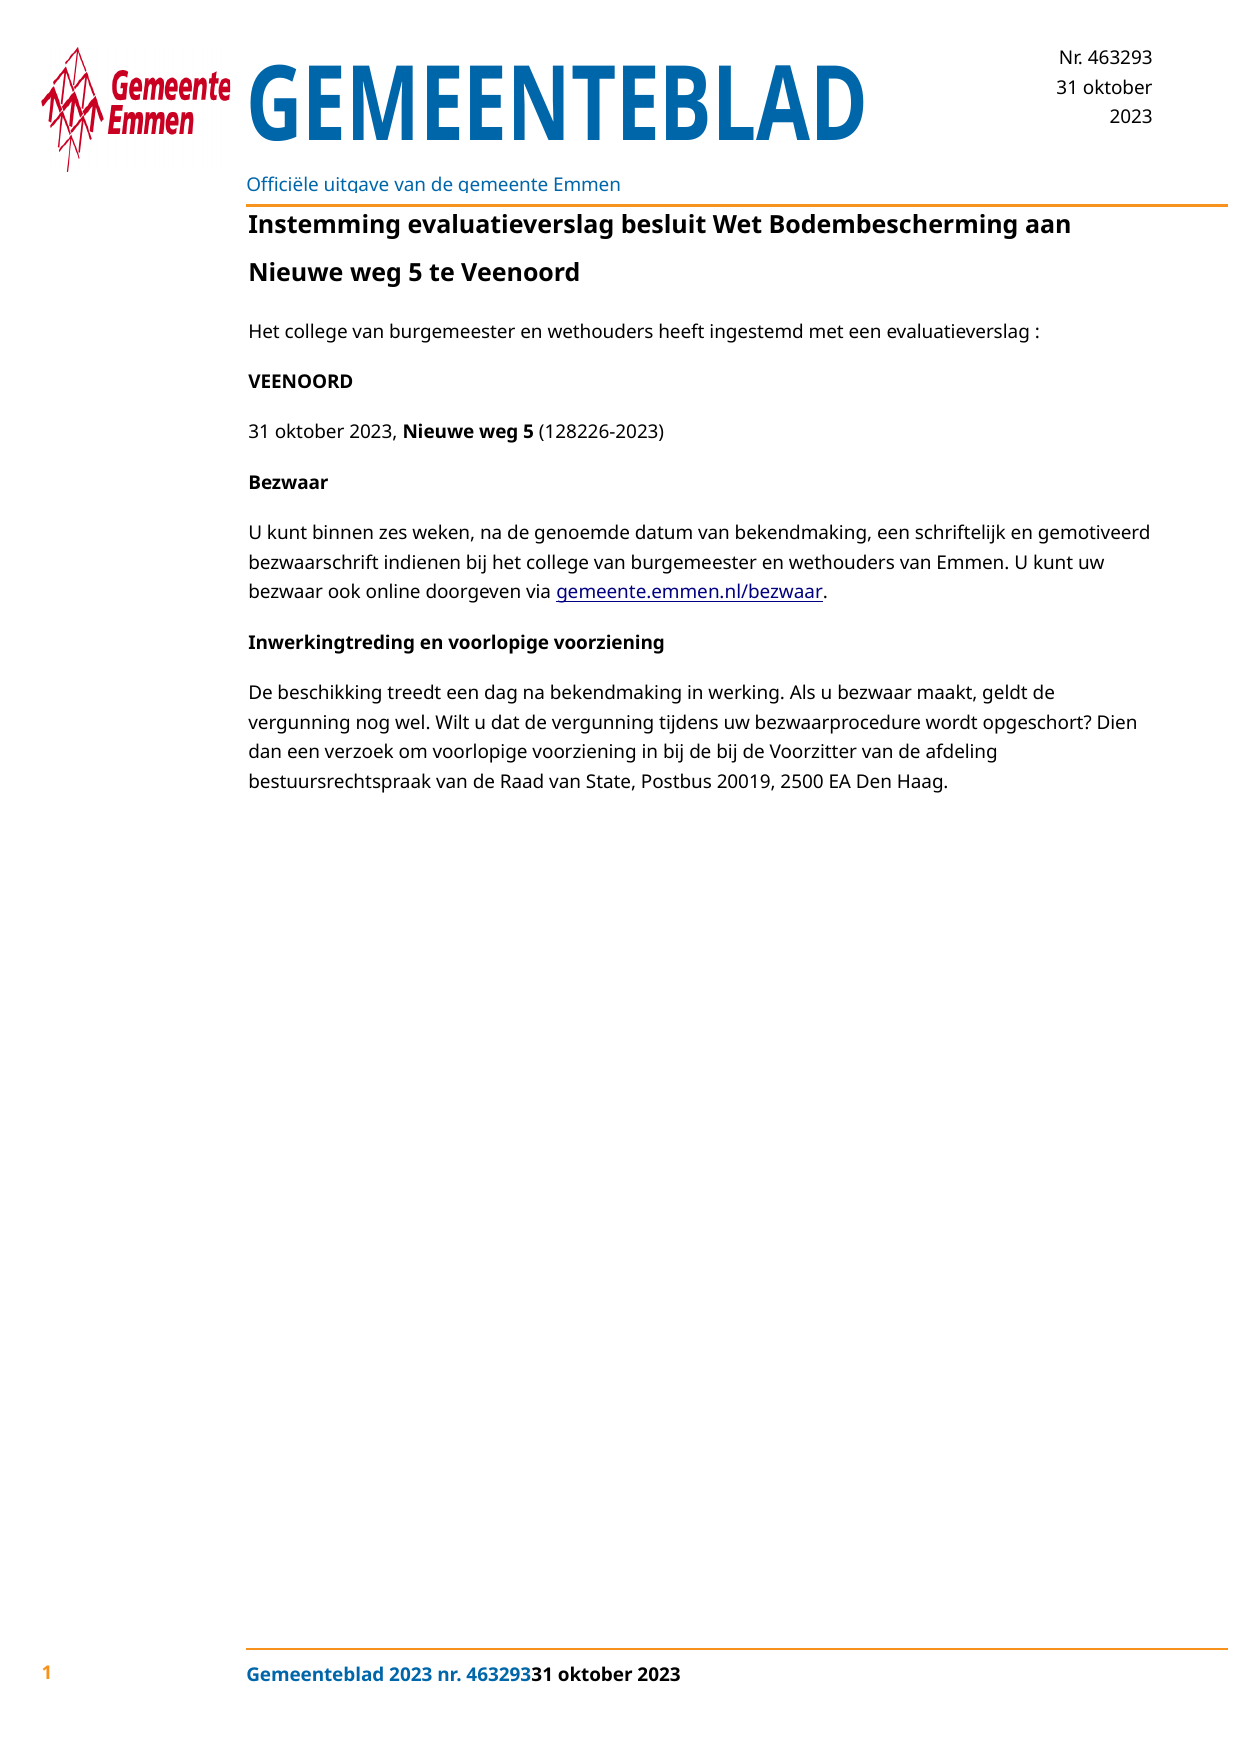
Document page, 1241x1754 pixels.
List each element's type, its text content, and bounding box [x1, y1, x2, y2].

text De beschikking treedt een dag na bekendmaking in werking. Als u bezwaar maakt, geldt de vergunning nog wel. Wilt u dat de vergunning tijdens uw bezwaarprocedure wordt opgeschort? Dien dan een verzoek om voorlopige voorziening in bij de bij de Voorzitter van de afdeling bestuursrechtspraak van de Raad van State, Postbus 20019, 2500 EA Den Haag. [248, 679, 1152, 794]
picture [41, 47, 231, 172]
text Instemming evaluatieverslag besluit Wet Bodembescherming aan Nieuwe weg 5 te Veenoord [248, 207, 1152, 288]
text 31 oktober 2023, Nieuwe weg 5 (128226-2023) [248, 419, 1152, 444]
text Inwerkingtreding en voorlopige voorziening [248, 629, 1152, 655]
text U kunt binnen zes weken, na de genoemde datum van bekendmaking, een schriftelijk en gemotiveerd bezwaarschrift indienen bij het college van burgemeester en wethouders van Emmen. U kunt uw bezwaar ook online doorgeven via gemeente.emmen.nl/bezwaar. [248, 519, 1152, 604]
text VEENOORD [248, 368, 1152, 394]
text Het college van burgemeester en wethouders heeft ingestemd met een evaluatieverslag : [248, 318, 1152, 344]
text Bezwaar [248, 469, 1152, 495]
